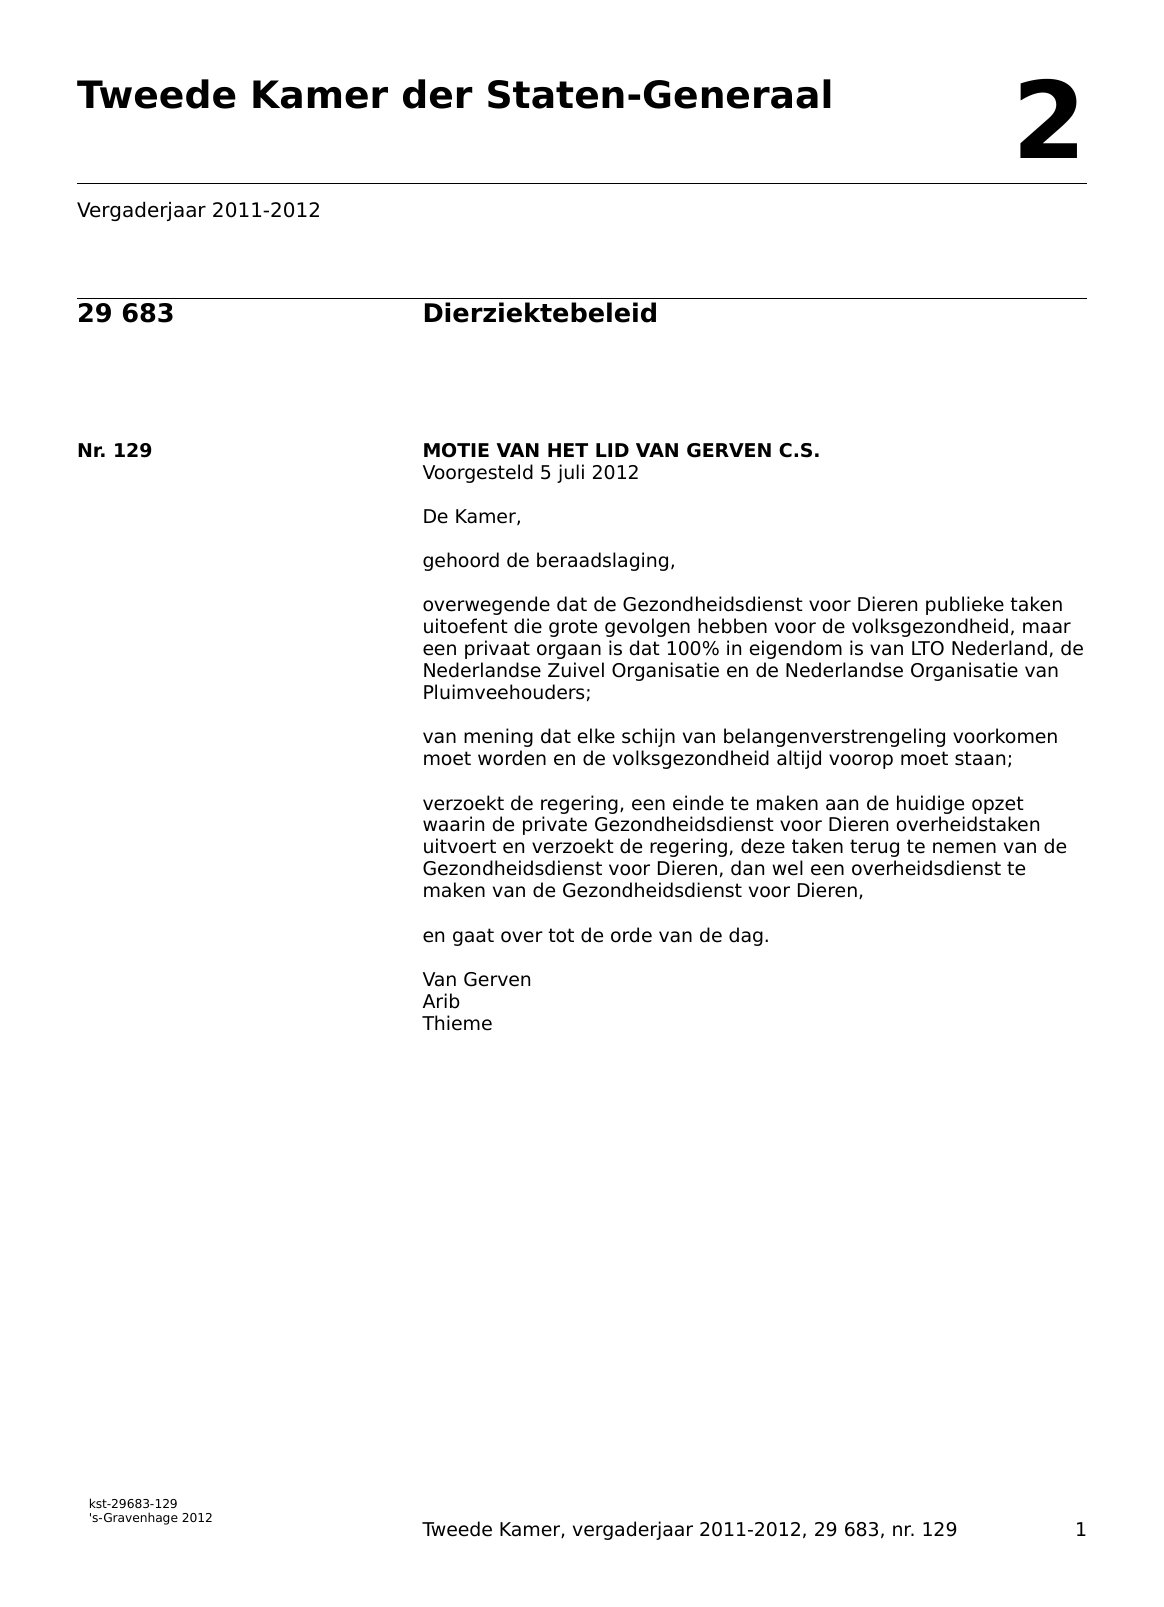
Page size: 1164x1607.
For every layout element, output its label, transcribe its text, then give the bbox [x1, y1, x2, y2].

text overwegende dat de Gezondheidsdienst voor Dieren publieke taken uitoefent die grote gevolgen hebben voor de volksgezondheid, maar een privaat orgaan is dat 100% in eigendom is van LTO Nederland, de Nederlandse Zuivel Organisatie en de Nederlandse Organisatie van Pluimveehouders; [422, 594, 1087, 704]
text 's-Gravenhage 2012 [88, 1511, 323, 1525]
table_header 2 [886, 59, 1087, 183]
text van mening dat elke schijn van belangenverstrengeling voorkomen moet worden en de volksgezondheid altijd voorop moet staan; [422, 726, 1087, 770]
table_cell Vergaderjaar 2011-2012 [77, 184, 1087, 298]
text Van Gerven [422, 969, 1087, 991]
text De Kamer, [422, 506, 1087, 528]
subtitle 29 683 Dierziektebeleid [77, 299, 1087, 329]
text verzoekt de regering, een einde te maken aan de huidige opzet waarin de private Gezondheidsdienst voor Dieren overheidstaken uitvoert en verzoekt de regering, deze taken terug te nemen van de Gezondheidsdienst voor Dieren, dan wel een overheidsdienst te maken van de Gezondheidsdienst voor Dieren, [422, 792, 1087, 902]
text kst-29683-129 [88, 1497, 323, 1511]
table_header Tweede Kamer der Staten-Generaal [77, 59, 886, 183]
text gehoord de beraadslaging, [422, 550, 1087, 572]
text en gaat over tot de orde van de dag. [422, 924, 1087, 946]
text Thieme [422, 1013, 1087, 1034]
text Voorgesteld 5 juli 2012 [422, 462, 1087, 484]
subtitle Nr. 129 MOTIE VAN HET LID VAN GERVEN C.S. [77, 440, 1087, 462]
text Arib [422, 991, 1087, 1013]
